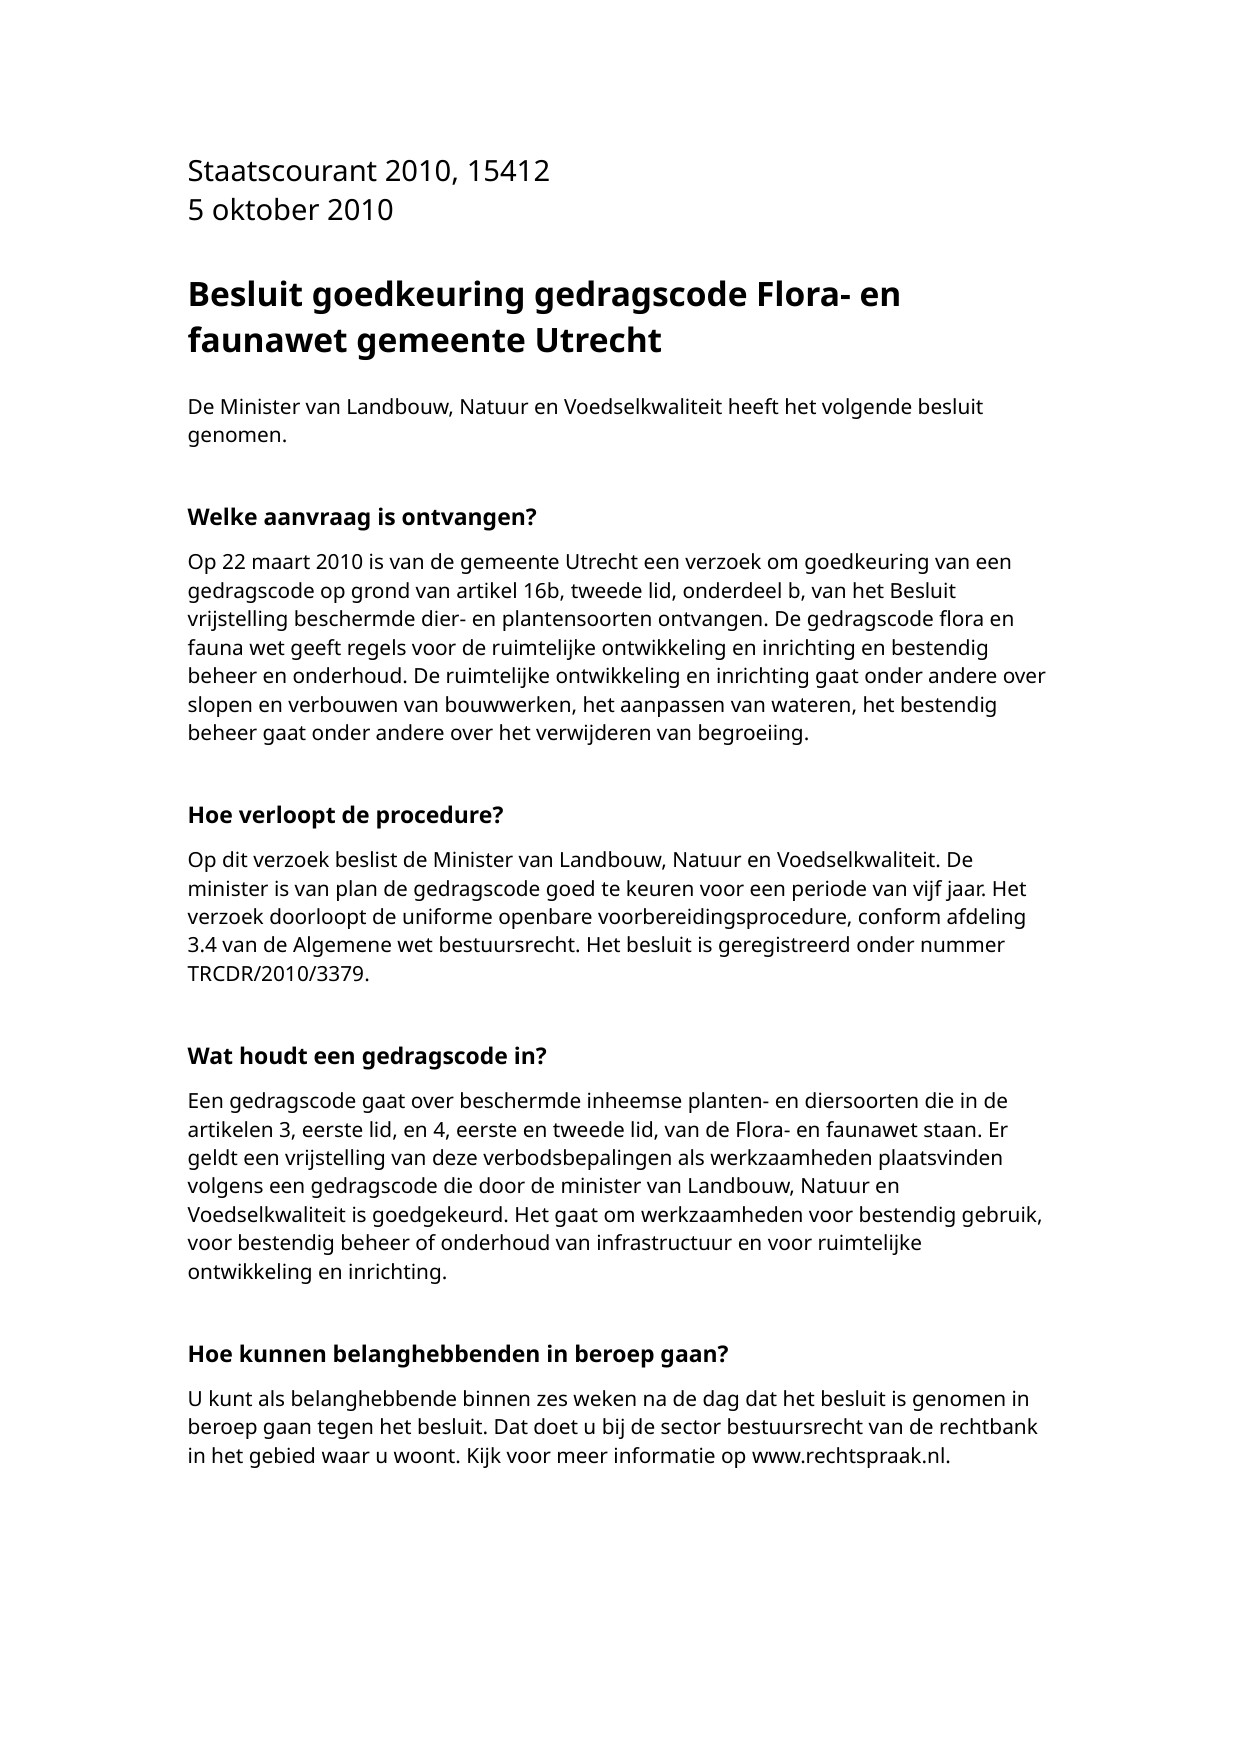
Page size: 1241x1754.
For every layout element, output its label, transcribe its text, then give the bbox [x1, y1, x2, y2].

text Op 22 maart 2010 is van de gemeente Utrecht een verzoek om goedkeuring van een gedragscode op grond van artikel 16b, tweede lid, onderdeel b, van het Besluit vrijstelling beschermde dier- en plantensoorten ontvangen. De gedragscode flora en fauna wet geeft regels voor de ruimtelijke ontwikkeling en inrichting en bestendig beheer en onderhoud. De ruimtelijke ontwikkeling en inrichting gaat onder andere over slopen en verbouwen van bouwwerken, het aanpassen van wateren, het bestendig beheer gaat onder andere over het verwijderen van begroeiing. [187, 547, 1053, 747]
text U kunt als belanghebbende binnen zes weken na de dag dat het besluit is genomen in beroep gaan tegen het besluit. Dat doet u bij de sector bestuursrecht van de rechtbank in het gebied waar u woont. Kijk voor meer informatie op www.rechtspraak.nl. [187, 1384, 1053, 1469]
subtitle Hoe kunnen belanghebbenden in beroep gaan? [187, 1338, 1053, 1369]
subtitle Wat houdt een gedragscode in? [187, 1040, 1053, 1071]
subtitle Besluit goedkeuring gedragscode Flora- en faunawet gemeente Utrecht [187, 271, 1053, 362]
text Staatscourant 2010, 15412 [187, 150, 1053, 190]
text 5 oktober 2010 [187, 190, 1053, 229]
subtitle Hoe verloopt de procedure? [187, 799, 1053, 830]
text De Minister van Landbouw, Natuur en Voedselkwaliteit heeft het volgende besluit genomen. [187, 392, 1053, 449]
text Op dit verzoek beslist de Minister van Landbouw, Natuur en Voedselkwaliteit. De minister is van plan de gedragscode goed te keuren voor een periode van vijf jaar. Het verzoek doorloopt de uniforme openbare voorbereidingsprocedure, conform afdeling 3.4 van de Algemene wet bestuursrecht. Het besluit is geregistreerd onder nummer TRCDR/2010/3379. [187, 845, 1053, 987]
subtitle Welke aanvraag is ontvangen? [187, 501, 1053, 532]
text Een gedragscode gaat over beschermde inheemse planten- en diersoorten die in de artikelen 3, eerste lid, en 4, eerste en tweede lid, van de Flora- en faunawet staan. Er geldt een vrijstelling van deze verbodsbepalingen als werkzaamheden plaatsvinden volgens een gedragscode die door de minister van Landbouw, Natuur en Voedselkwaliteit is goedgekeurd. Het gaat om werkzaamheden voor bestendig gebruik, voor bestendig beheer of onderhoud van infrastructuur en voor ruimtelijke ontwikkeling en inrichting. [187, 1086, 1053, 1285]
